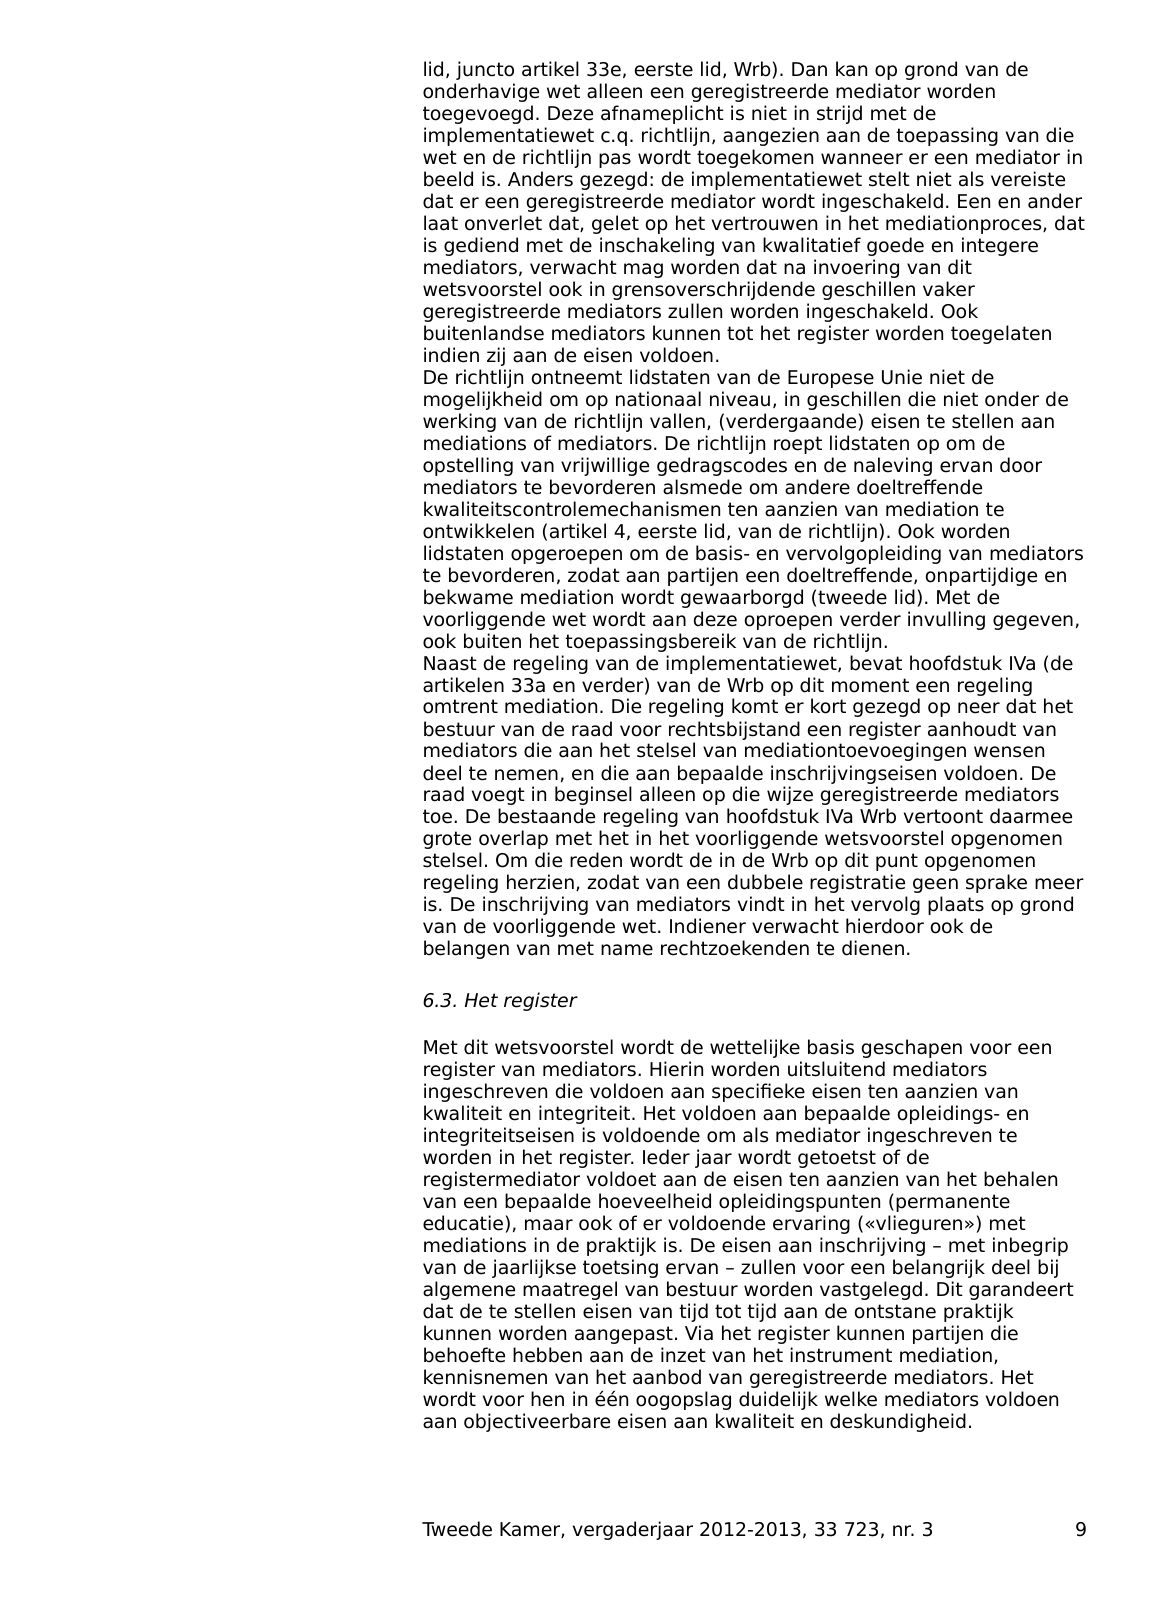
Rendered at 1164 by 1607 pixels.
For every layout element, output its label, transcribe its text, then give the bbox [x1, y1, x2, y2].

subtitle 6.3. Het register [422, 990, 1087, 1012]
text De richtlijn ontneemt lidstaten van de Europese Unie niet de mogelijkheid om op nationaal niveau, in geschillen die niet onder de werking van de richtlijn vallen, (verdergaande) eisen te stellen aan mediations of mediators. De richtlijn roept lidstaten op om de opstelling van vrijwillige gedragscodes en de naleving ervan door mediators te bevorderen alsmede om andere doeltreffende kwaliteitscontrolemechanismen ten aanzien van mediation te ontwikkelen (artikel 4, eerste lid, van de richtlijn). Ook worden lidstaten opgeroepen om de basis- en vervolgopleiding van mediators te bevorderen, zodat aan partijen een doeltreffende, onpartijdige en bekwame mediation wordt gewaarborgd (tweede lid). Met de voorliggende wet wordt aan deze oproepen verder invulling gegeven, ook buiten het toepassingsbereik van de richtlijn. [422, 367, 1087, 652]
text Met dit wetsvoorstel wordt de wettelijke basis geschapen voor een register van mediators. Hierin worden uitsluitend mediators ingeschreven die voldoen aan specifieke eisen ten aanzien van kwaliteit en integriteit. Het voldoen aan bepaalde opleidings- en integriteitseisen is voldoende om als mediator ingeschreven te worden in het register. Ieder jaar wordt getoetst of de registermediator voldoet aan de eisen ten aanzien van het behalen van een bepaalde hoeveelheid opleidingspunten (permanente educatie), maar ook of er voldoende ervaring («vlieguren») met mediations in de praktijk is. De eisen aan inschrijving – met inbegrip van de jaarlijkse toetsing ervan – zullen voor een belangrijk deel bij algemene maatregel van bestuur worden vastgelegd. Dit garandeert dat de te stellen eisen van tijd tot tijd aan de ontstane praktijk kunnen worden aangepast. Via het register kunnen partijen die behoefte hebben aan de inzet van het instrument mediation, kennisnemen van het aanbod van geregistreerde mediators. Het wordt voor hen in één oogopslag duidelijk welke mediators voldoen aan objectiveerbare eisen aan kwaliteit en deskundigheid. [422, 1037, 1087, 1433]
text lid, juncto artikel 33e, eerste lid, Wrb). Dan kan op grond van de onderhavige wet alleen een geregistreerde mediator worden toegevoegd. Deze afnameplicht is niet in strijd met de implementatiewet c.q. richtlijn, aangezien aan de toepassing van die wet en de richtlijn pas wordt toegekomen wanneer er een mediator in beeld is. Anders gezegd: de implementatiewet stelt niet als vereiste dat er een geregistreerde mediator wordt ingeschakeld. Een en ander laat onverlet dat, gelet op het vertrouwen in het mediationproces, dat is gediend met de inschakeling van kwalitatief goede en integere mediators, verwacht mag worden dat na invoering van dit wetsvoorstel ook in grensoverschrijdende geschillen vaker geregistreerde mediators zullen worden ingeschakeld. Ook buitenlandse mediators kunnen tot het register worden toegelaten indien zij aan de eisen voldoen. [422, 59, 1087, 367]
text Naast de regeling van de implementatiewet, bevat hoofdstuk IVa (de artikelen 33a en verder) van de Wrb op dit moment een regeling omtrent mediation. Die regeling komt er kort gezegd op neer dat het bestuur van de raad voor rechtsbijstand een register aanhoudt van mediators die aan het stelsel van mediationtoevoegingen wensen deel te nemen, en die aan bepaalde inschrijvingseisen voldoen. De raad voegt in beginsel alleen op die wijze geregistreerde mediators toe. De bestaande regeling van hoofdstuk IVa Wrb vertoont daarmee grote overlap met het in het voorliggende wetsvoorstel opgenomen stelsel. Om die reden wordt de in de Wrb op dit punt opgenomen regeling herzien, zodat van een dubbele registratie geen sprake meer is. De inschrijving van mediators vindt in het vervolg plaats op grond van de voorliggende wet. Indiener verwacht hierdoor ook de belangen van met name rechtzoekenden te dienen. [422, 652, 1087, 960]
